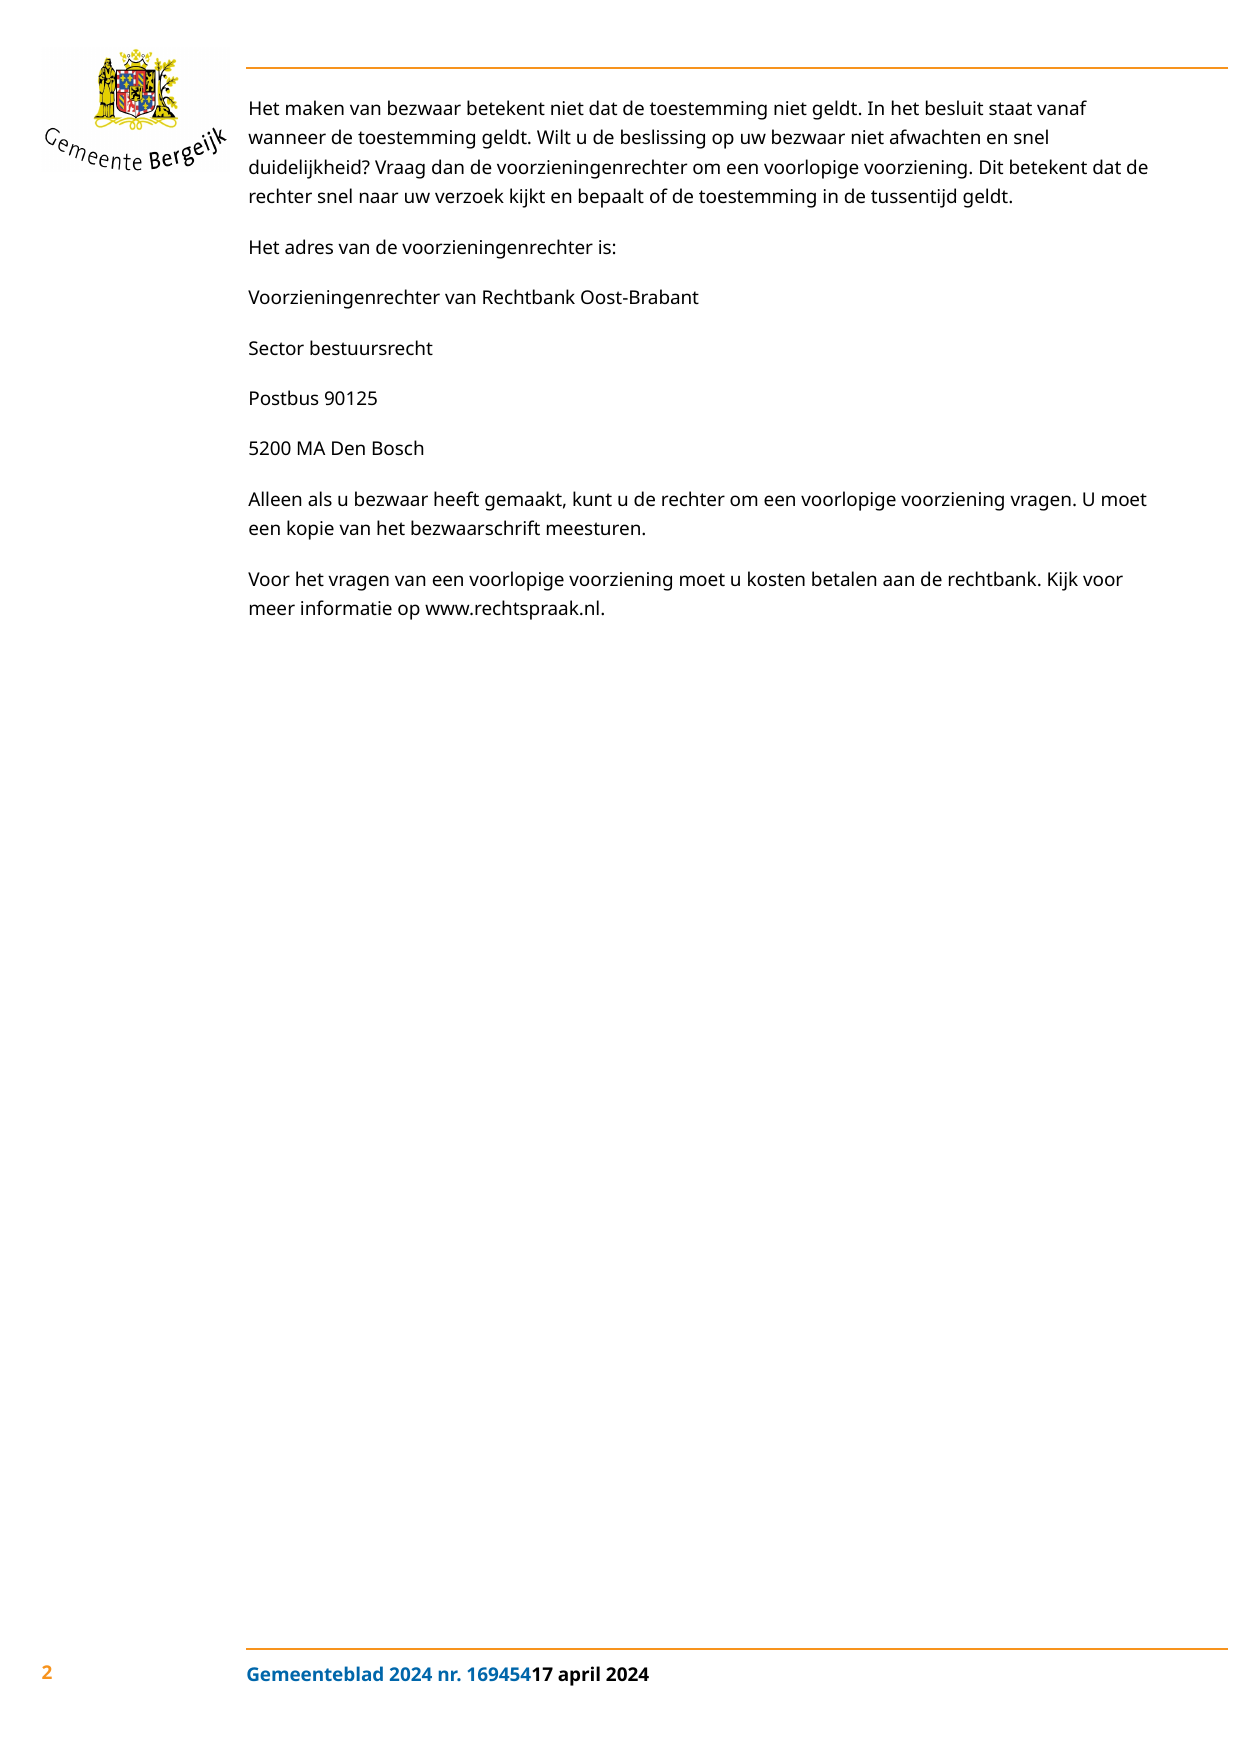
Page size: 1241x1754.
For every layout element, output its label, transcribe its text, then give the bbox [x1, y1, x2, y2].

text Sector bestuursrecht [248, 335, 1152, 361]
text Postbus 90125 [248, 385, 1152, 411]
text 5200 MA Den Bosch [248, 436, 1152, 461]
picture [41, 47, 231, 172]
text Voor het vragen van een voorlopige voorziening moet u kosten betalen aan de rechtbank. Kijk voor meer informatie op www.rechtspraak.nl. [248, 566, 1152, 621]
text Het adres van de voorzieningenrechter is: [248, 234, 1152, 260]
text Het maken van bezwaar betekent niet dat de toestemming niet geldt. In het besluit staat vanaf wanneer de toestemming geldt. Wilt u de beslissing op uw bezwaar niet afwachten en snel duidelijkheid? Vraag dan de voorzieningenrechter om een voorlopige voorziening. Dit betekent dat de rechter snel naar uw verzoek kijkt en bepaalt of de toestemming in de tussentijd geldt. [248, 95, 1152, 209]
text Voorzieningenrechter van Rechtbank Oost-Brabant [248, 284, 1152, 310]
text Alleen als u bezwaar heeft gemaakt, kunt u de rechter om een voorlopige voorziening vragen. U moet een kopie van het bezwaarschrift meesturen. [248, 486, 1152, 541]
